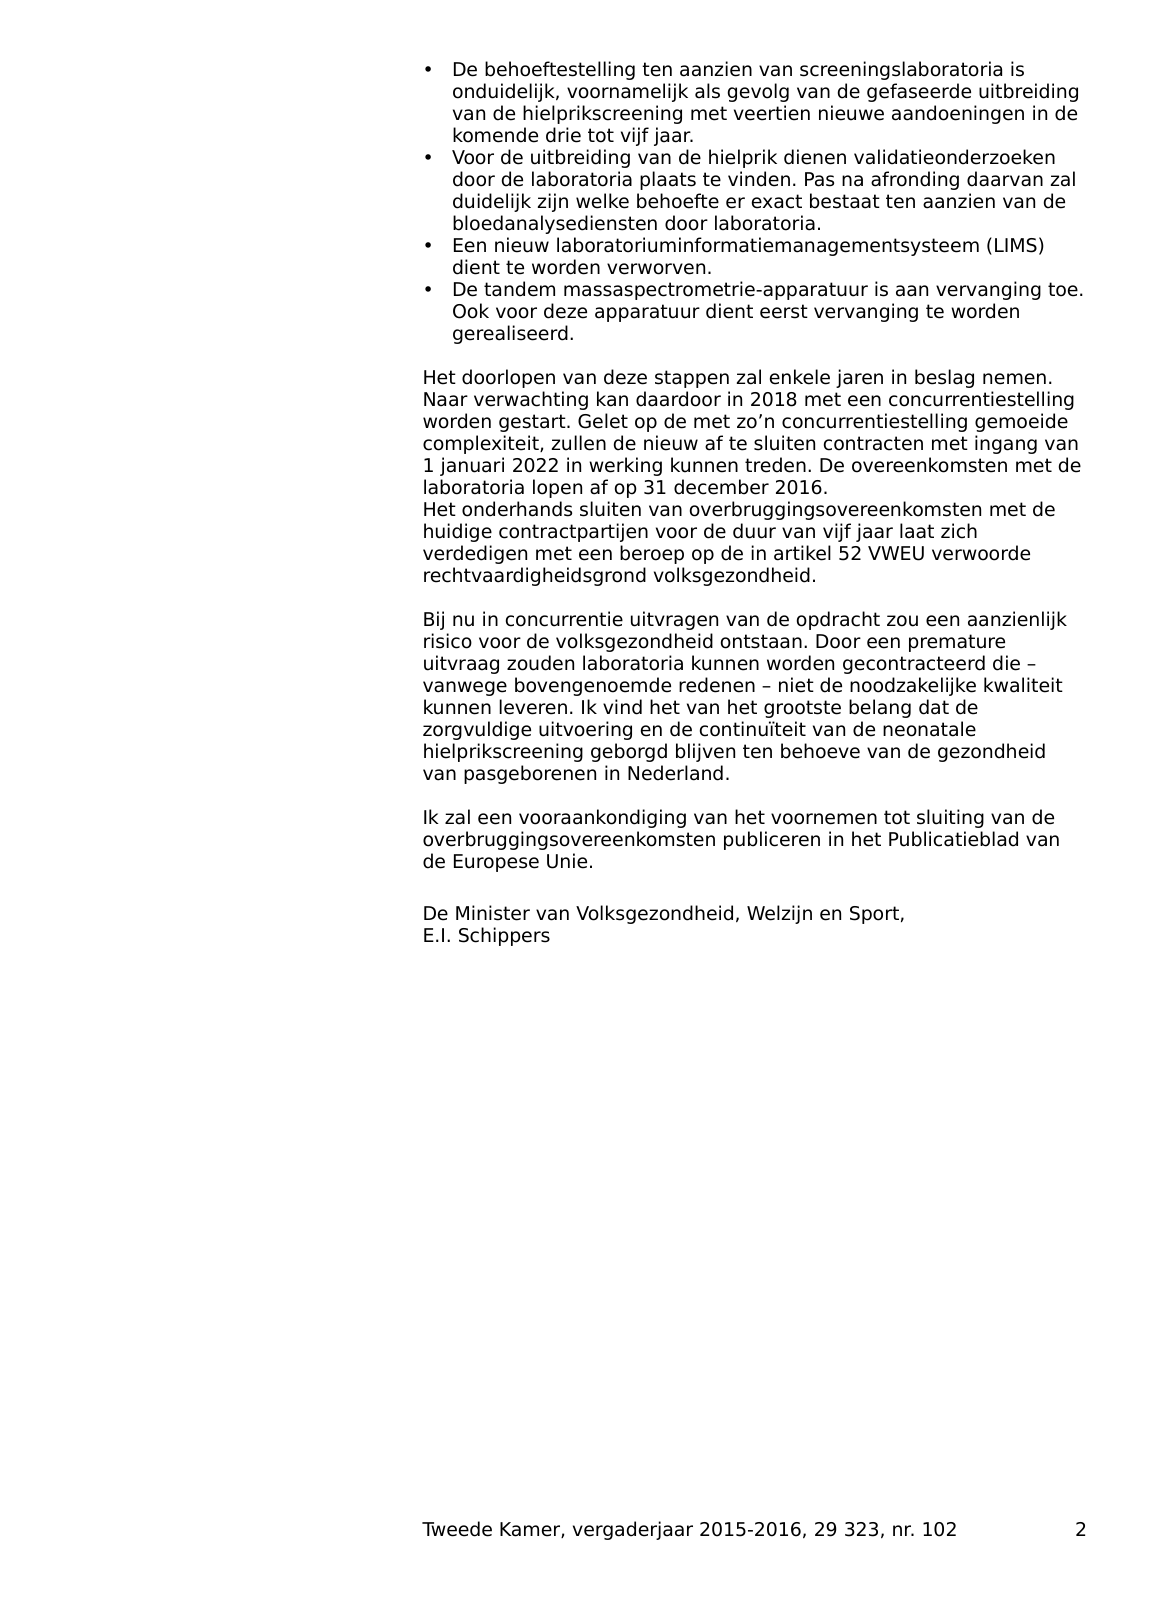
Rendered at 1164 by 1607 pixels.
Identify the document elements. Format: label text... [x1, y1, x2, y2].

text Het doorlopen van deze stappen zal enkele jaren in beslag nemen. Naar verwachting kan daardoor in 2018 met een concurrentiestelling worden gestart. Gelet op de met zo’n concurrentiestelling gemoeide complexiteit, zullen de nieuw af te sluiten contracten met ingang van 1 januari 2022 in werking kunnen treden. De overeenkomsten met de laboratoria lopen af op 31 december 2016. [422, 367, 1087, 499]
text Het onderhands sluiten van overbruggingsovereenkomsten met de huidige contractpartijen voor de duur van vijf jaar laat zich verdedigen met een beroep op de in artikel 52 VWEU verwoorde rechtvaardigheidsgrond volksgezondheid. [422, 499, 1087, 587]
text • De behoeftestelling ten aanzien van screeningslaboratoria is onduidelijk, voornamelijk als gevolg van de gefaseerde uitbreiding van de hielprikscreening met veertien nieuwe aandoeningen in de komende drie tot vijf jaar. [422, 59, 1087, 147]
text Bij nu in concurrentie uitvragen van de opdracht zou een aanzienlijk risico voor de volksgezondheid ontstaan. Door een premature uitvraag zouden laboratoria kunnen worden gecontracteerd die – vanwege bovengenoemde redenen – niet de noodzakelijke kwaliteit kunnen leveren. Ik vind het van het grootste belang dat de zorgvuldige uitvoering en de continuïteit van de neonatale hielprikscreening geborgd blijven ten behoeve van de gezondheid van pasgeborenen in Nederland. [422, 609, 1087, 785]
text • De tandem massaspectrometrie-apparatuur is aan vervanging toe. Ook voor deze apparatuur dient eerst vervanging te worden gerealiseerd. [422, 279, 1087, 345]
text • Voor de uitbreiding van de hielprik dienen validatieonderzoeken door de laboratoria plaats te vinden. Pas na afronding daarvan zal duidelijk zijn welke behoefte er exact bestaat ten aanzien van de bloedanalysediensten door laboratoria. [422, 147, 1087, 235]
text Ik zal een vooraankondiging van het voornemen tot sluiting van de overbruggingsovereenkomsten publiceren in het Publicatieblad van de Europese Unie. [422, 807, 1087, 873]
text • Een nieuw laboratoriuminformatiemanagementsysteem (LIMS) dient te worden verworven. [422, 235, 1087, 279]
text De Minister van Volksgezondheid, Welzijn en Sport, E.I. Schippers [422, 903, 1087, 947]
